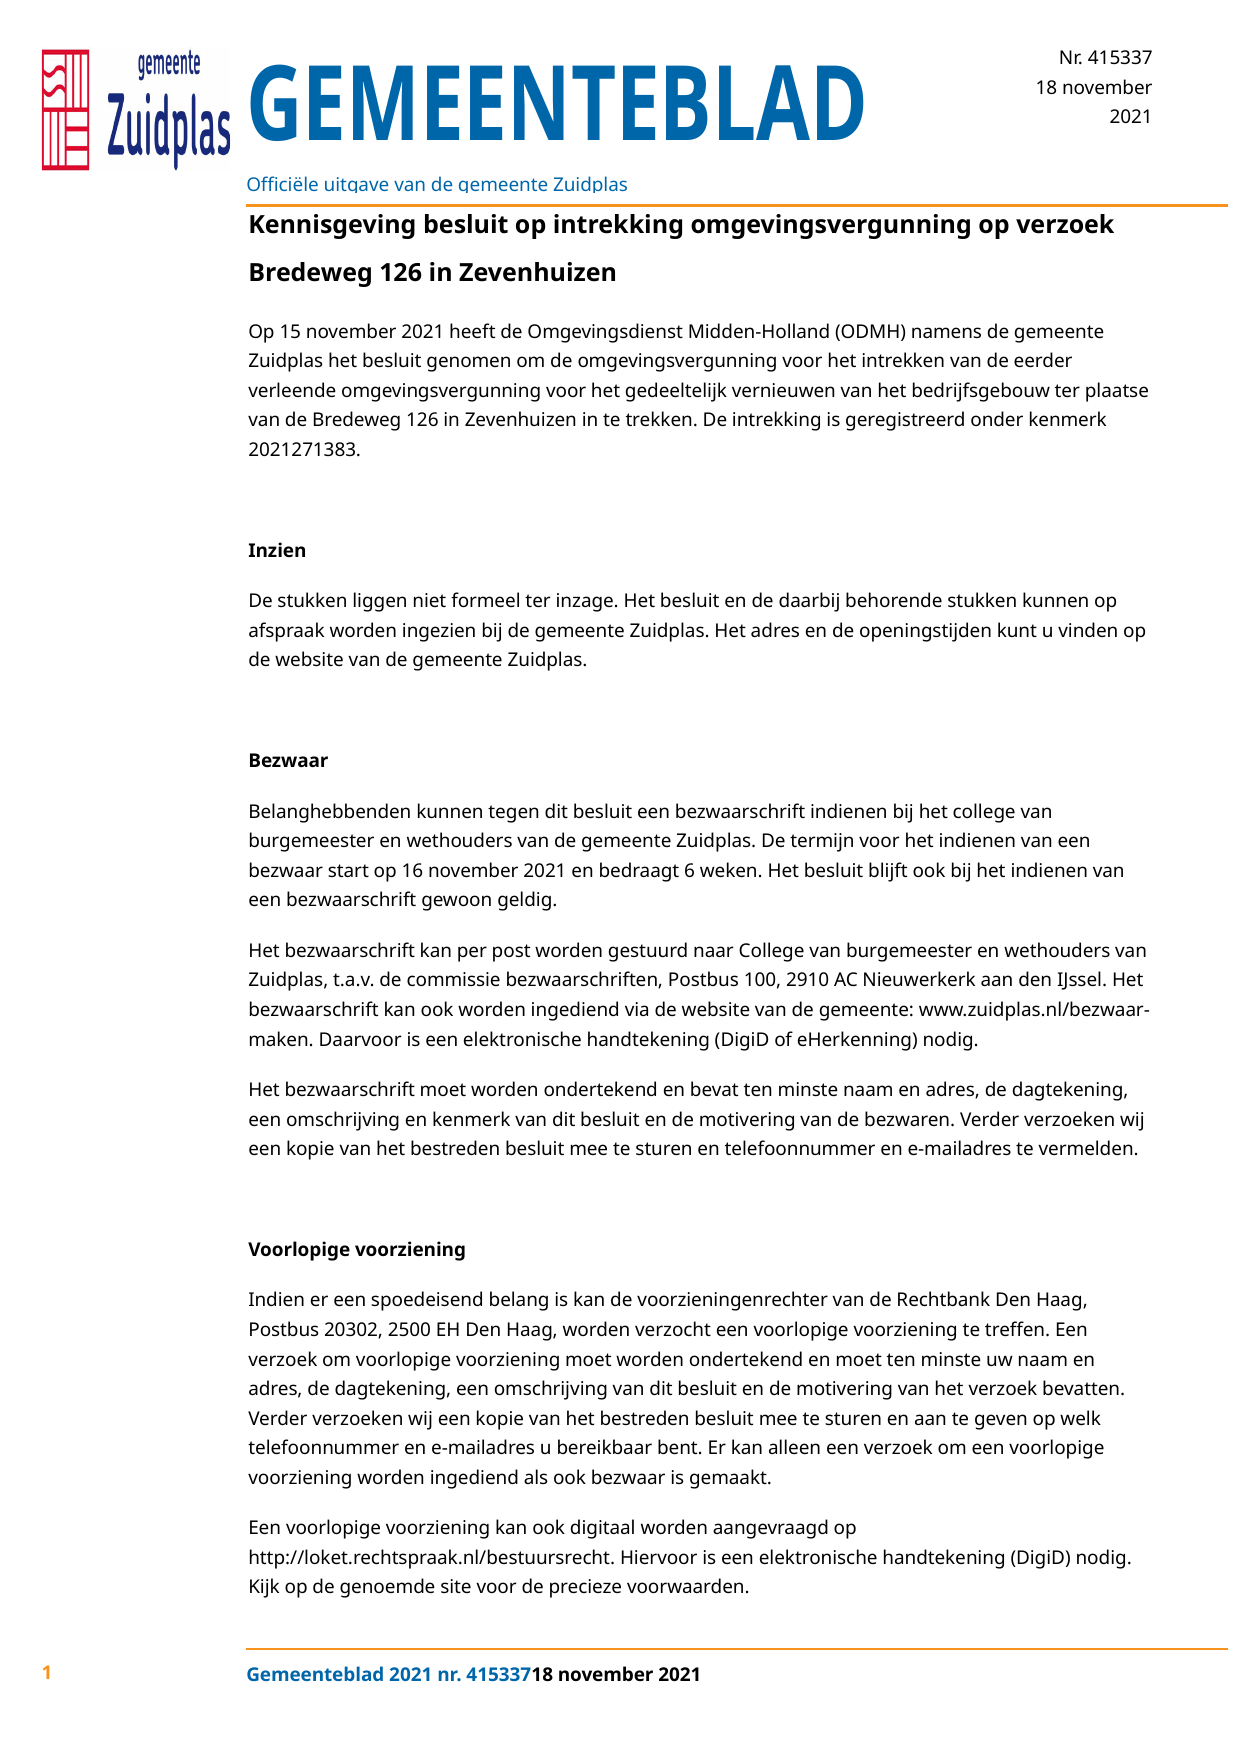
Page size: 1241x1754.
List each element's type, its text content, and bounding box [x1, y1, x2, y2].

text Belanghebbenden kunnen tegen dit besluit een bezwaarschrift indienen bij het college van burgemeester en wethouders van de gemeente Zuidplas. De termijn voor het indienen van een bezwaar start op 16 november 2021 en bedraagt 6 weken. Het besluit blijft ook bij het indienen van een bezwaarschrift gewoon geldig. [248, 798, 1152, 912]
text Indien er een spoedeisend belang is kan de voorzieningenrechter van de Rechtbank Den Haag, Postbus 20302, 2500 EH Den Haag, worden verzocht een voorlopige voorziening te treffen. Een verzoek om voorlopige voorziening moet worden ondertekend en moet ten minste uw naam en adres, de dagtekening, een omschrijving van dit besluit en de motivering van het verzoek bevatten. Verder verzoeken wij een kopie van het bestreden besluit mee te sturen en aan te geven op welk telefoonnummer en e-mailadres u bereikbaar bent. Er kan alleen een verzoek om een voorlopige voorziening worden ingediend als ook bezwaar is gemaakt. [248, 1287, 1152, 1490]
text Het bezwaarschrift moet worden ondertekend en bevat ten minste naam en adres, de dagtekening, een omschrijving en kenmerk van dit besluit en de motivering van de bezwaren. Verder verzoeken wij een kopie van het bestreden besluit mee te sturen en telefoonnummer en e-mailadres te vermelden. [248, 1076, 1152, 1161]
picture [41, 47, 231, 172]
text Bezwaar [248, 747, 1152, 773]
text De stukken liggen niet formeel ter inzage. Het besluit en de daarbij behorende stukken kunnen op afspraak worden ingezien bij de gemeente Zuidplas. Het adres en de openingstijden kunt u vinden op de website van de gemeente Zuidplas. [248, 587, 1152, 672]
text Kennisgeving besluit op intrekking omgevingsvergunning op verzoek Bredeweg 126 in Zevenhuizen [248, 207, 1152, 288]
text Voorlopige voorziening [248, 1236, 1152, 1262]
text Een voorlopige voorziening kan ook digitaal worden aangevraagd op http://loket.rechtspraak.nl/bestuursrecht. Hiervoor is een elektronische handtekening (DigiD) nodig. Kijk op de genoemde site voor de precieze voorwaarden. [248, 1514, 1152, 1599]
text Het bezwaarschrift kan per post worden gestuurd naar College van burgemeester en wethouders van Zuidplas, t.a.v. de commissie bezwaarschriften, Postbus 100, 2910 AC Nieuwerkerk aan den IJssel. Het bezwaarschrift kan ook worden ingediend via de website van de gemeente: www.zuidplas.nl/bezwaar-maken. Daarvoor is een elektronische handtekening (DigiD of eHerkenning) nodig. [248, 937, 1152, 1052]
text Inzien [248, 537, 1152, 563]
text Op 15 november 2021 heeft de Omgevingsdienst Midden-Holland (ODMH) namens de gemeente Zuidplas het besluit genomen om de omgevingsvergunning voor het intrekken van de eerder verleende omgevingsvergunning voor het gedeeltelijk vernieuwen van het bedrijfsgebouw ter plaatse van de Bredeweg 126 in Zevenhuizen in te trekken. De intrekking is geregistreerd onder kenmerk 2021271383. [248, 318, 1152, 462]
